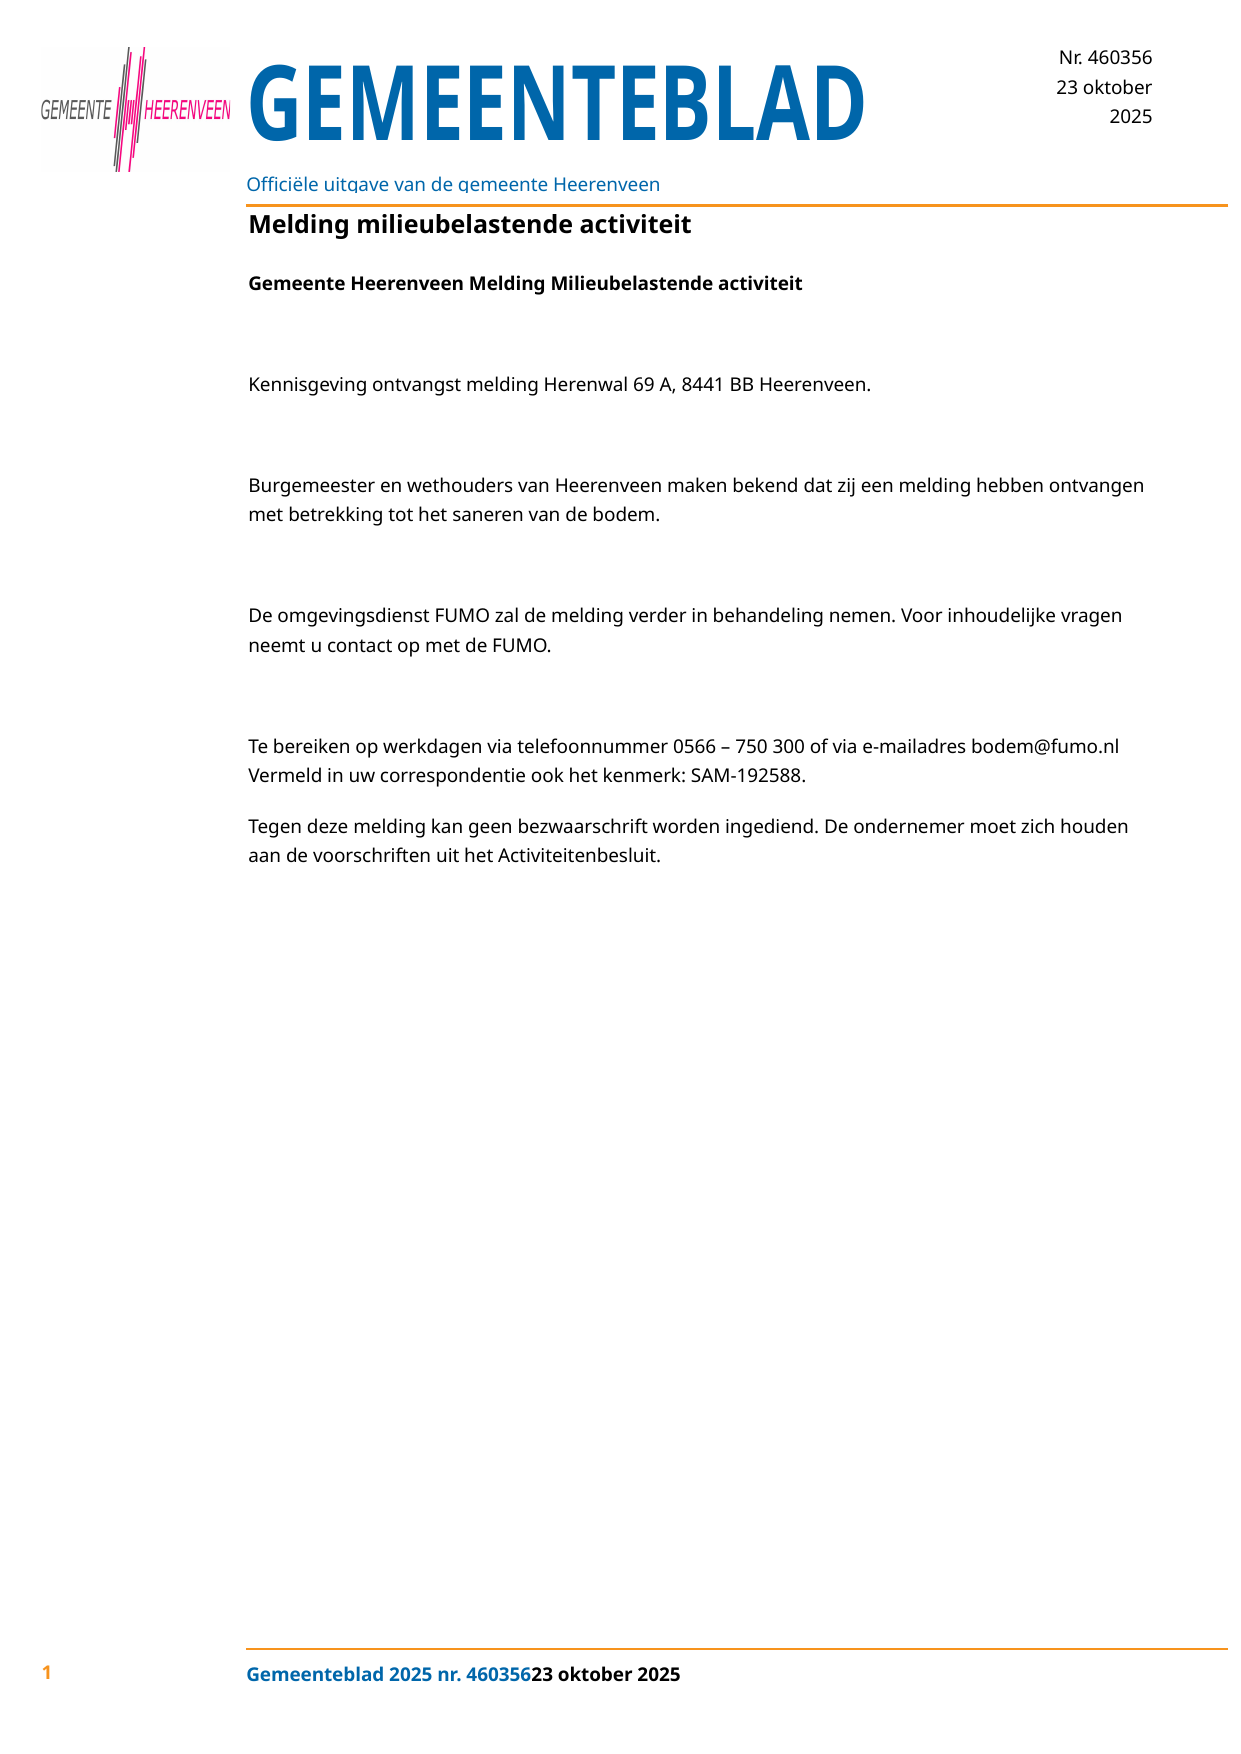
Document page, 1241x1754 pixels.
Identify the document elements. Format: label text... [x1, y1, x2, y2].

text Melding milieubelastende activiteit [248, 207, 1152, 241]
text Kennisgeving ontvangst melding Herenwal 69 A, 8441 BB Heerenveen. [248, 371, 1152, 397]
picture [41, 47, 231, 172]
text Gemeente Heerenveen Melding Milieubelastende activiteit [248, 270, 1152, 296]
text Te bereiken op werkdagen via telefoonnummer 0566 – 750 300 of via e-mailadres bodem@fumo.nl Vermeld in uw correspondentie ook het kenmerk: SAM-192588. [248, 733, 1152, 788]
text Tegen deze melding kan geen bezwaarschrift worden ingediend. De ondernemer moet zich houden aan de voorschriften uit het Activiteitenbesluit. [248, 813, 1152, 868]
text De omgevingsdienst FUMO zal de melding verder in behandeling nemen. Voor inhoudelijke vragen neemt u contact op met de FUMO. [248, 602, 1152, 658]
text Burgemeester en wethouders van Heerenveen maken bekend dat zij een melding hebben ontvangen met betrekking tot het saneren van de bodem. [248, 472, 1152, 527]
